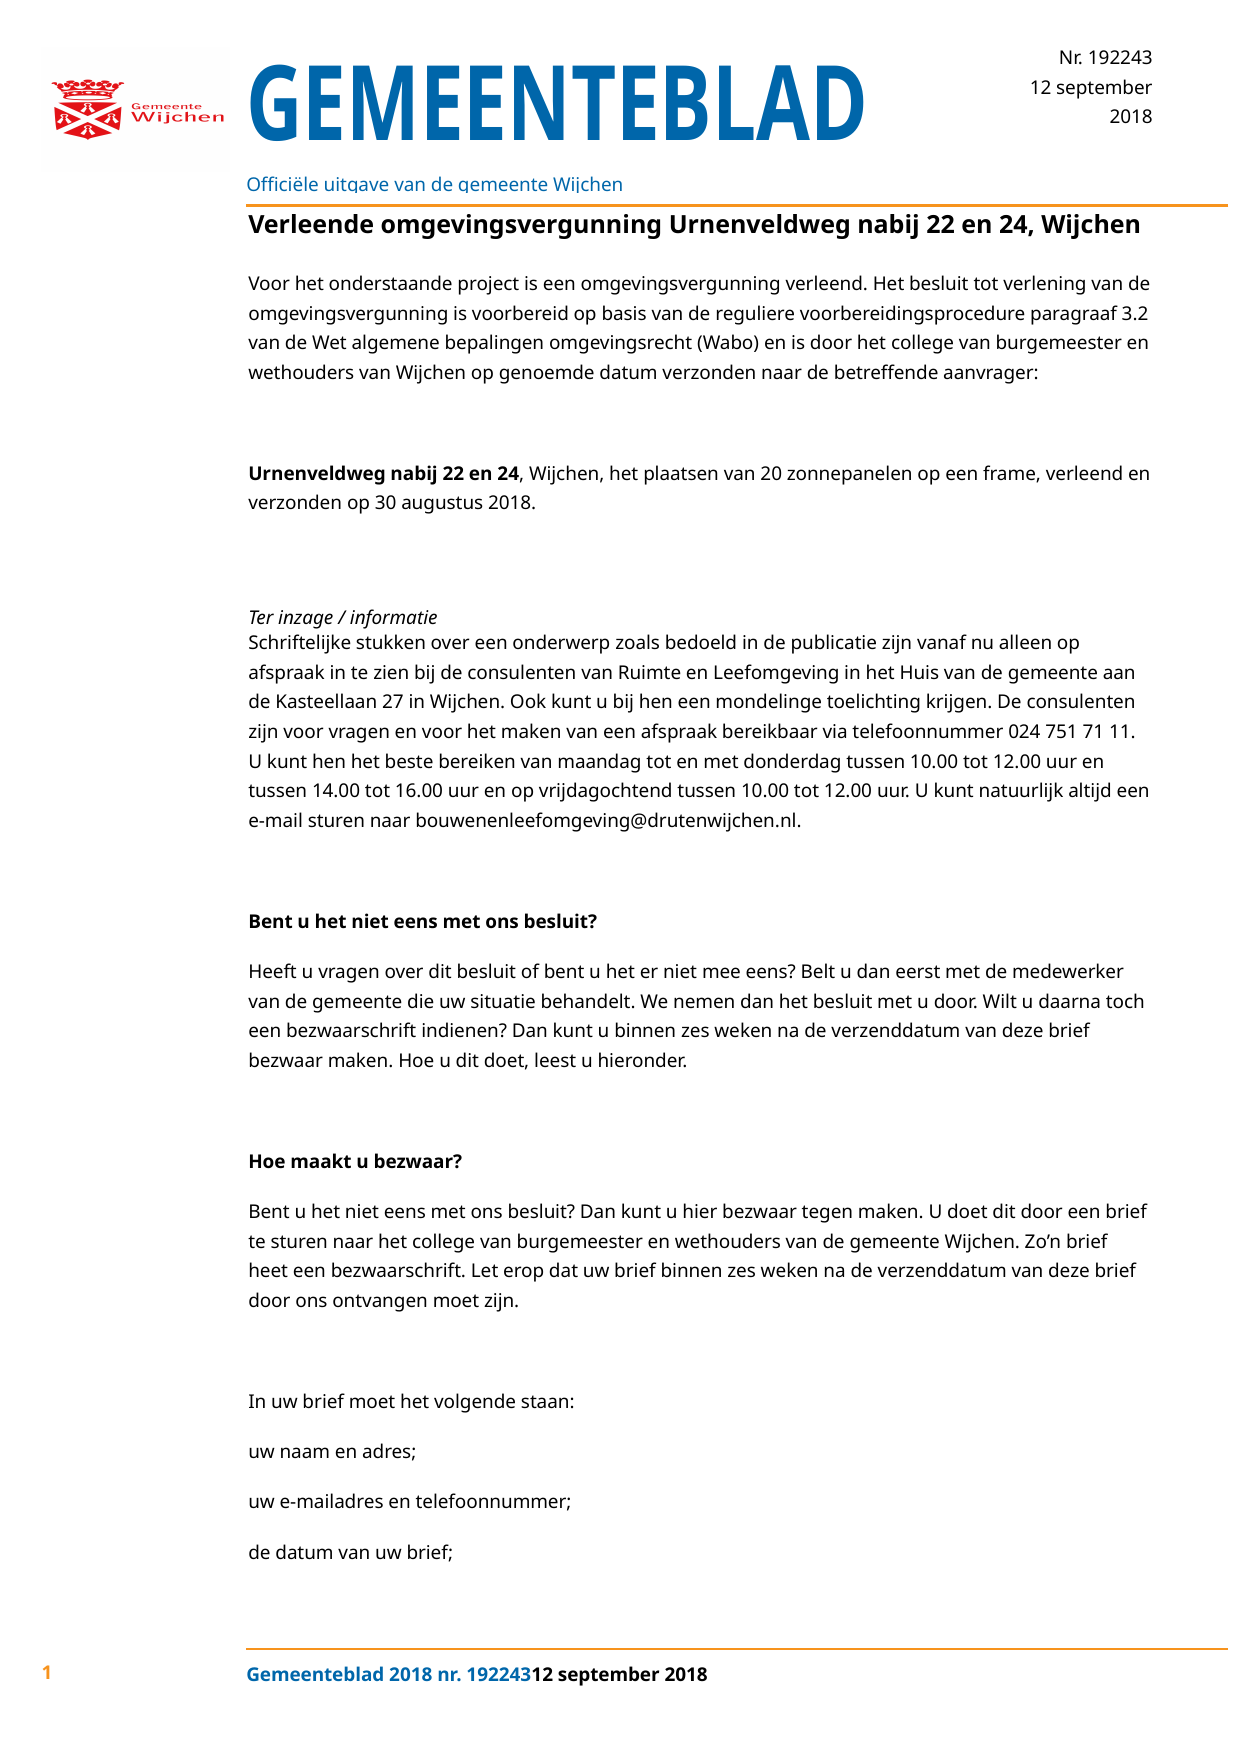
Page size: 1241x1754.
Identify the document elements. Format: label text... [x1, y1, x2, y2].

text Voor het onderstaande project is een omgevingsvergunning verleend. Het besluit tot verlening van de omgevingsvergunning is voorbereid op basis van de reguliere voorbereidingsprocedure paragraaf 3.2 van de Wet algemene bepalingen omgevingsrecht (Wabo) en is door het college van burgemeester en wethouders van Wijchen op genoemde datum verzonden naar de betreffende aanvrager: [248, 270, 1152, 385]
text Hoe maakt u bezwaar? [248, 1148, 1152, 1174]
text In uw brief moet het volgende staan: [248, 1388, 1152, 1414]
text Bent u het niet eens met ons besluit? Dan kunt u hier bezwaar tegen maken. U doet dit door een brief te sturen naar het college van burgemeester en wethouders van de gemeente Wijchen. Zo’n brief heet een bezwaarschrift. Let erop dat uw brief binnen zes weken na de verzenddatum van deze brief door ons ontvangen moet zijn. [248, 1198, 1152, 1313]
text Schriftelijke stukken over een onderwerp zoals bedoeld in de publicatie zijn vanaf nu alleen op afspraak in te zien bij de consulenten van Ruimte en Leefomgeving in het Huis van de gemeente aan de Kasteellaan 27 in Wijchen. Ook kunt u bij hen een mondelinge toelichting krijgen. De consulenten zijn voor vragen en voor het maken van een afspraak bereikbaar via telefoonnummer 024 751 71 11. U kunt hen het beste bereiken van maandag tot en met donderdag tussen 10.00 tot 12.00 uur en tussen 14.00 tot 16.00 uur en op vrijdagochtend tussen 10.00 tot 12.00 uur. U kunt natuurlijk altijd een e-mail sturen naar bouwenenleefomgeving@drutenwijchen.nl. [248, 629, 1152, 833]
picture [41, 47, 231, 172]
text Urnenveldweg nabij 22 en 24, Wijchen, het plaatsen van 20 zonnepanelen op een frame, verleend en verzonden op 30 augustus 2018. [248, 460, 1152, 515]
text Bent u het niet eens met ons besluit? [248, 908, 1152, 934]
text Verleende omgevingsvergunning Urnenveldweg nabij 22 en 24, Wijchen [248, 207, 1152, 241]
text Ter inzage / informatie [248, 604, 1152, 629]
text uw naam en adres; [248, 1438, 1152, 1464]
text uw e-mailadres en telefoonnummer; [248, 1489, 1152, 1514]
text de datum van uw brief; [248, 1539, 1152, 1565]
text Heeft u vragen over dit besluit of bent u het er niet mee eens? Belt u dan eerst met de medewerker van de gemeente die uw situatie behandelt. We nemen dan het besluit met u door. Wilt u daarna toch een bezwaarschrift indienen? Dan kunt u binnen zes weken na de verzenddatum van deze brief bezwaar maken. Hoe u dit doet, leest u hieronder. [248, 958, 1152, 1073]
